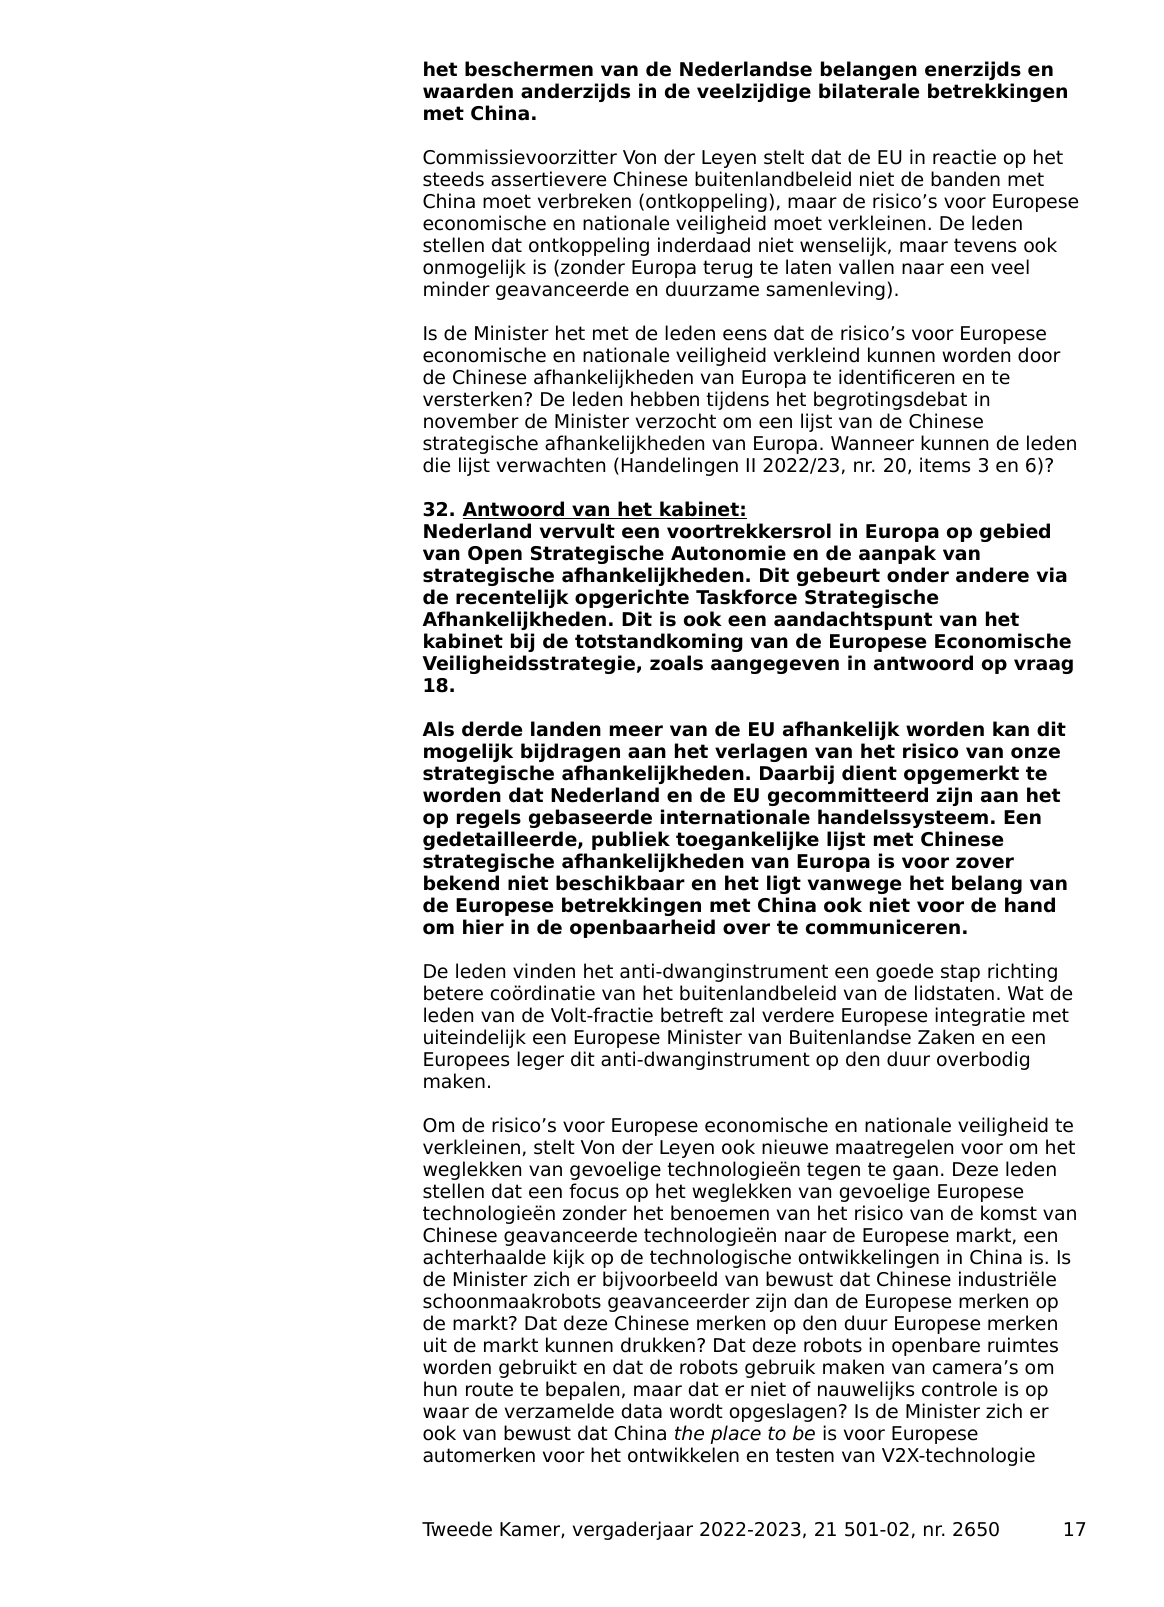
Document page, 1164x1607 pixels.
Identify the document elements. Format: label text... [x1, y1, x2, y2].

text het beschermen van de Nederlandse belangen enerzijds en waarden anderzijds in de veelzijdige bilaterale betrekkingen met China. [422, 59, 1087, 125]
text Om de risico’s voor Europese economische en nationale veiligheid te verkleinen, stelt Von der Leyen ook nieuwe maatregelen voor om het weglekken van gevoelige technologieën tegen te gaan. Deze leden stellen dat een focus op het weglekken van gevoelige Europese technologieën zonder het benoemen van het risico van de komst van Chinese geavanceerde technologieën naar de Europese markt, een achterhaalde kijk op de technologische ontwikkelingen in China is. Is de Minister zich er bijvoorbeeld van bewust dat Chinese industriële schoonmaakrobots geavanceerder zijn dan de Europese merken op de markt? Dat deze Chinese merken op den duur Europese merken uit de markt kunnen drukken? Dat deze robots in openbare ruimtes worden gebruikt en dat de robots gebruik maken van camera’s om hun route te bepalen, maar dat er niet of nauwelijks controle is op waar de verzamelde data wordt opgeslagen? Is de Minister zich er ook van bewust dat China the place to be is voor Europese automerken voor het ontwikkelen en testen van V2X-technologie [422, 1115, 1087, 1467]
text Als derde landen meer van de EU afhankelijk worden kan dit mogelijk bijdragen aan het verlagen van het risico van onze strategische afhankelijkheden. Daarbij dient opgemerkt te worden dat Nederland en de EU gecommitteerd zijn aan het op regels gebaseerde internationale handelssysteem. Een gedetailleerde, publiek toegankelijke lijst met Chinese strategische afhankelijkheden van Europa is voor zover bekend niet beschikbaar en het ligt vanwege het belang van de Europese betrekkingen met China ook niet voor de hand om hier in de openbaarheid over te communiceren. [422, 719, 1087, 939]
text Commissievoorzitter Von der Leyen stelt dat de EU in reactie op het steeds assertievere Chinese buitenlandbeleid niet de banden met China moet verbreken (ontkoppeling), maar de risico’s voor Europese economische en nationale veiligheid moet verkleinen. De leden stellen dat ontkoppeling inderdaad niet wenselijk, maar tevens ook onmogelijk is (zonder Europa terug te laten vallen naar een veel minder geavanceerde en duurzame samenleving). [422, 147, 1087, 301]
text 32. Antwoord van het kabinet: [422, 499, 1087, 521]
text De leden vinden het anti-dwanginstrument een goede stap richting betere coördinatie van het buitenlandbeleid van de lidstaten. Wat de leden van de Volt-fractie betreft zal verdere Europese integratie met uiteindelijk een Europese Minister van Buitenlandse Zaken en een Europees leger dit anti-dwanginstrument op den duur overbodig maken. [422, 961, 1087, 1093]
text Is de Minister het met de leden eens dat de risico’s voor Europese economische en nationale veiligheid verkleind kunnen worden door de Chinese afhankelijkheden van Europa te identificeren en te versterken? De leden hebben tijdens het begrotingsdebat in november de Minister verzocht om een lijst van de Chinese strategische afhankelijkheden van Europa. Wanneer kunnen de leden die lijst verwachten (Handelingen II 2022/23, nr. 20, items 3 en 6)? [422, 323, 1087, 477]
text Nederland vervult een voortrekkersrol in Europa op gebied van Open Strategische Autonomie en de aanpak van strategische afhankelijkheden. Dit gebeurt onder andere via de recentelijk opgerichte Taskforce Strategische Afhankelijkheden. Dit is ook een aandachtspunt van het kabinet bij de totstandkoming van de Europese Economische Veiligheidsstrategie, zoals aangegeven in antwoord op vraag 18. [422, 521, 1087, 697]
